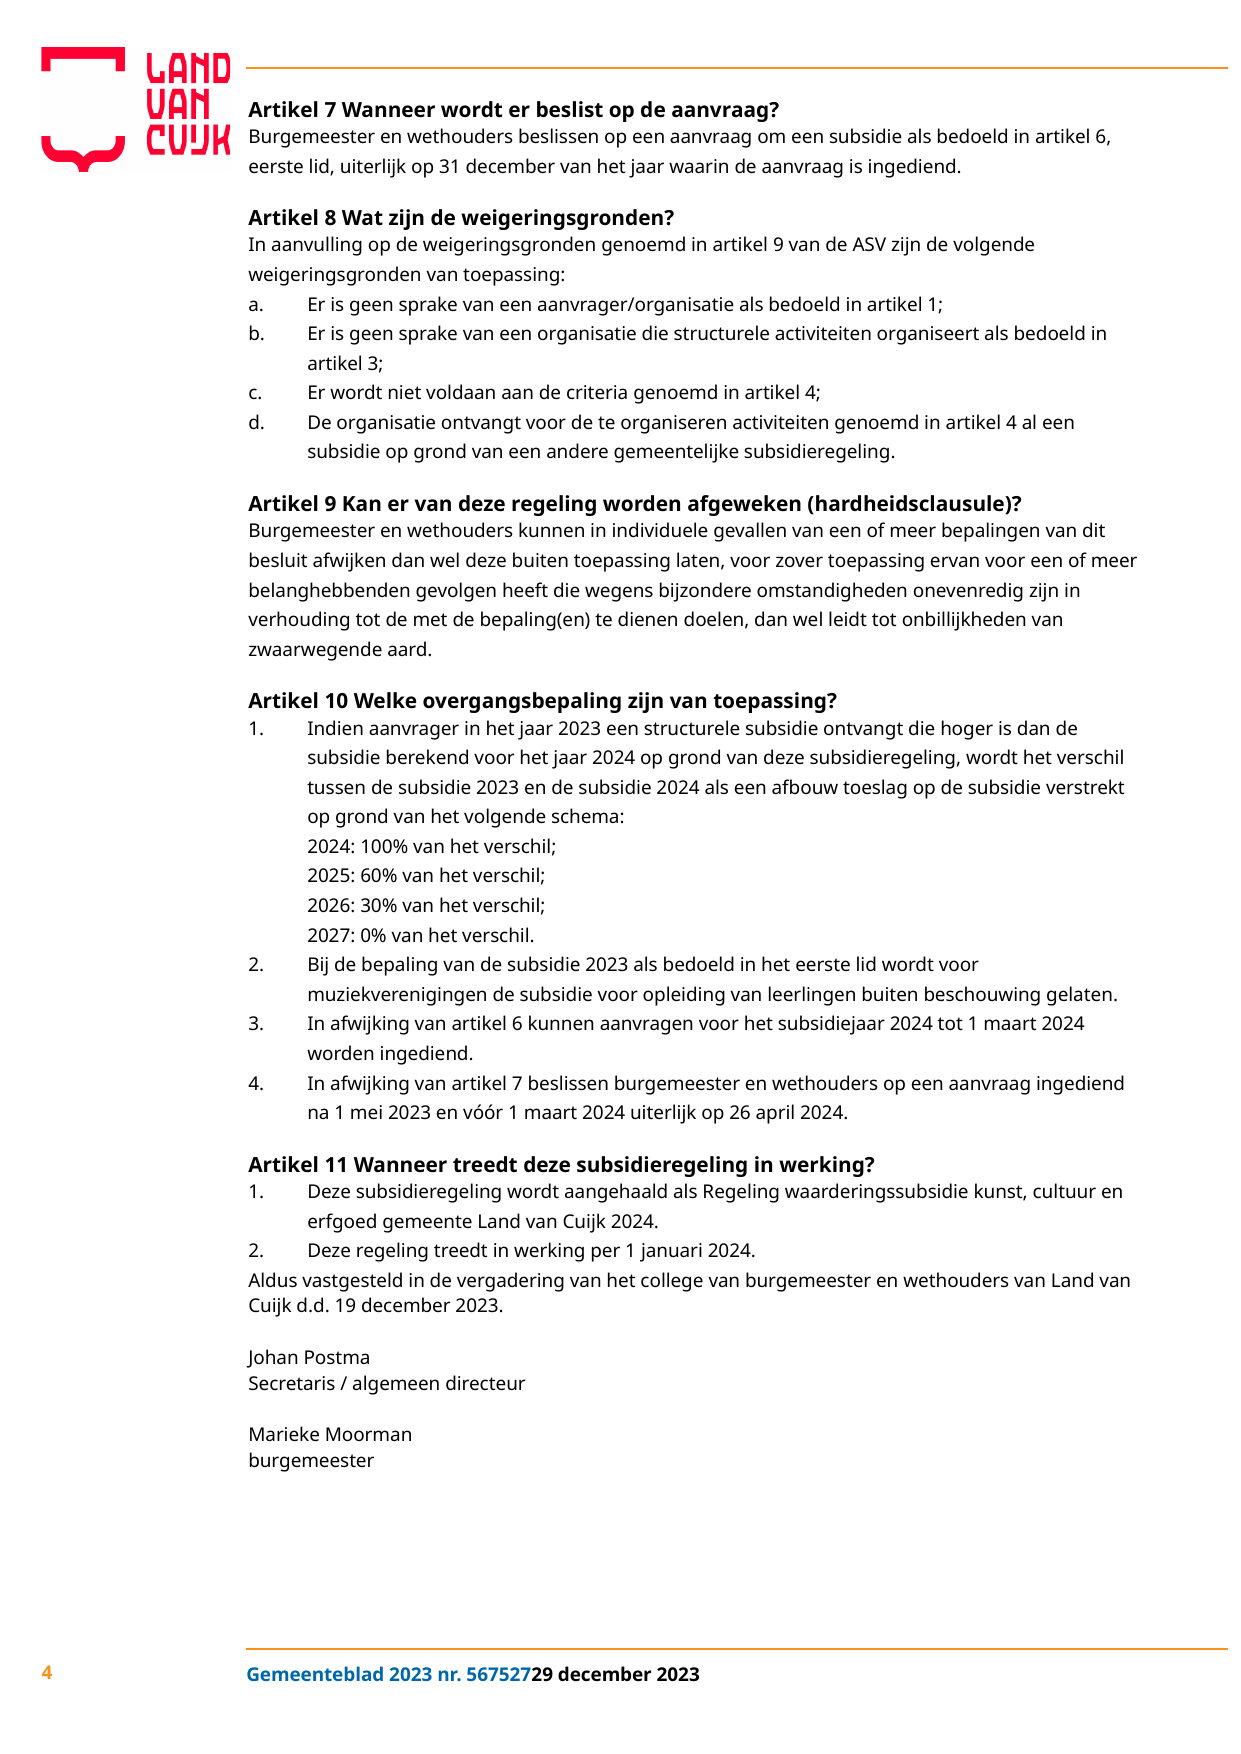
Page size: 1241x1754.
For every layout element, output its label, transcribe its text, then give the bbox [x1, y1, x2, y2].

list Indien aanvrager in het jaar 2023 een structurele subsidie ontvangt die hoger is dan de subsidie berekend voor het jaar 2024 op grond van deze subsidieregeling, wordt het verschil tussen de subsidie 2023 en de subsidie 2024 als een afbouw toeslag op de subsidie verstrekt op grond van het volgende schema: [248, 715, 1152, 829]
text Artikel 11 Wanneer treedt deze subsidieregeling in werking? [248, 1150, 1152, 1178]
list 2024: 100% van het verschil; [248, 833, 1152, 859]
list 2025: 60% van het verschil; [248, 863, 1152, 888]
list Bij de bepaling van de subsidie 2023 als bedoeld in het eerste lid wordt voor muziekverenigingen de subsidie voor opleiding van leerlingen buiten beschouwing gelaten. [248, 951, 1152, 1007]
list 2026: 30% van het verschil; [248, 892, 1152, 918]
list In afwijking van artikel 7 beslissen burgemeester en wethouders op een aanvraag ingediend na 1 mei 2023 en vóór 1 maart 2024 uiterlijk op 26 april 2024. [248, 1070, 1152, 1125]
list Deze subsidieregeling wordt aangehaald als Regeling waarderingssubsidie kunst, cultuur en erfgoed gemeente Land van Cuijk 2024. [248, 1178, 1152, 1233]
list Er is geen sprake van een organisatie die structurele activiteiten organiseert als bedoeld in artikel 3; [248, 320, 1152, 376]
text Burgemeester en wethouders kunnen in individuele gevallen van een of meer bepalingen van dit besluit afwijken dan wel deze buiten toepassing laten, voor zover toepassing ervan voor een of meer belanghebbenden gevolgen heeft die wegens bijzondere omstandigheden onevenredig zijn in verhouding tot de met de bepaling(en) te dienen doelen, dan wel leidt tot onbillijkheden van zwaarwegende aard. [248, 518, 1152, 662]
text Artikel 10 Welke overgangsbepaling zijn van toepassing? [248, 686, 1152, 715]
picture [41, 47, 231, 172]
list Deze regeling treedt in werking per 1 januari 2024. [248, 1237, 1152, 1263]
text Burgemeester en wethouders beslissen op een aanvraag om een subsidie als bedoeld in artikel 6, eerste lid, uiterlijk op 31 december van het jaar waarin de aanvraag is ingediend. [248, 123, 1152, 178]
text Aldus vastgesteld in de vergadering van het college van burgemeester en wethouders van Land van Cuijk d.d. 19 december 2023. [248, 1267, 1152, 1318]
text Artikel 9 Kan er van deze regeling worden afgeweken (hardheidsclausule)? [248, 489, 1152, 518]
text Johan Postma [248, 1344, 1152, 1370]
text burgemeester [248, 1447, 1152, 1473]
text Marieke Moorman [248, 1421, 1152, 1447]
list Er wordt niet voldaan aan de criteria genoemd in artikel 4; [248, 379, 1152, 405]
list In afwijking van artikel 6 kunnen aanvragen voor het subsidiejaar 2024 tot 1 maart 2024 worden ingediend. [248, 1011, 1152, 1066]
list De organisatie ontvangt voor de te organiseren activiteiten genoemd in artikel 4 al een subsidie op grond van een andere gemeentelijke subsidieregeling. [248, 409, 1152, 464]
text Artikel 8 Wat zijn de weigeringsgronden? [248, 203, 1152, 232]
text Artikel 7 Wanneer wordt er beslist op de aanvraag? [248, 95, 1152, 123]
text In aanvulling op de weigeringsgronden genoemd in artikel 9 van de ASV zijn de volgende weigeringsgronden van toepassing: [248, 232, 1152, 287]
text Secretaris / algemeen directeur [248, 1370, 1152, 1396]
list Er is geen sprake van een aanvrager/organisatie als bedoeld in artikel 1; [248, 291, 1152, 317]
list 2027: 0% van het verschil. [248, 922, 1152, 948]
